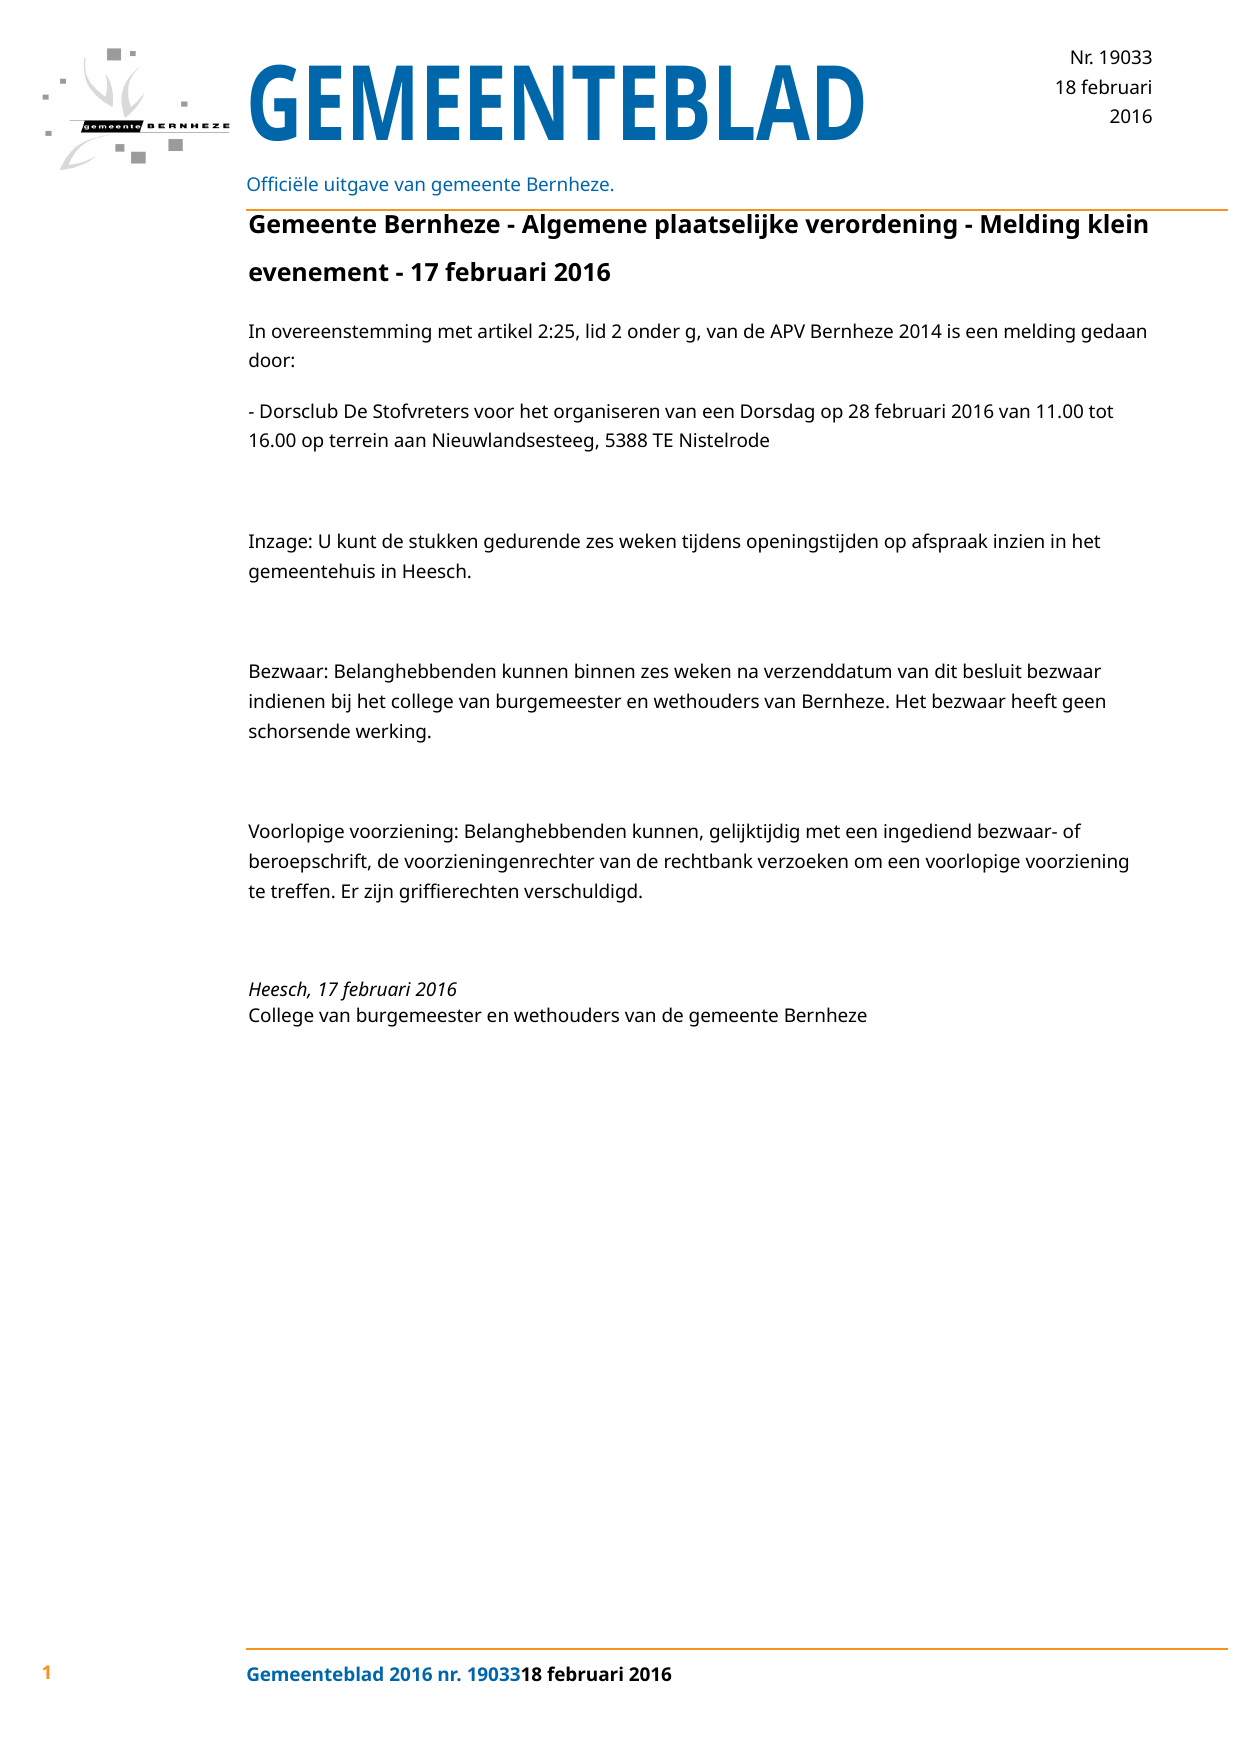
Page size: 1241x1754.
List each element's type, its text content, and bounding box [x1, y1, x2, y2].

text Bezwaar: Belanghebbenden kunnen binnen zes weken na verzenddatum van dit besluit bezwaar indienen bij het college van burgemeester en wethouders van Bernheze. Het bezwaar heeft geen schorsende werking. [248, 659, 1152, 744]
text Heesch, 17 februari 2016 [248, 976, 1152, 1002]
text In overeenstemming met artikel 2:25, lid 2 onder g, van de APV Bernheze 2014 is een melding gedaan door: [248, 318, 1152, 373]
text Voorlopige voorziening: Belanghebbenden kunnen, gelijktijdig met een ingediend bezwaar- of beroepschrift, de voorzieningenrechter van de rechtbank verzoeken om een voorlopige voorziening te treffen. Er zijn griffierechten verschuldigd. [248, 819, 1152, 904]
text Gemeente Bernheze - Algemene plaatselijke verordening - Melding klein evenement - 17 februari 2016 [248, 211, 1152, 288]
text Inzage: U kunt de stukken gedurende zes weken tijdens openingstijden op afspraak inzien in het gemeentehuis in Heesch. [248, 528, 1152, 584]
text - Dorsclub De Stofvreters voor het organiseren van een Dorsdag op 28 februari 2016 van 11.00 tot 16.00 op terrein aan Nieuwlandsesteeg, 5388 TE Nistelrode [248, 398, 1152, 453]
text College van burgemeester en wethouders van de gemeente Bernheze [248, 1002, 1152, 1028]
picture [41, 47, 231, 172]
